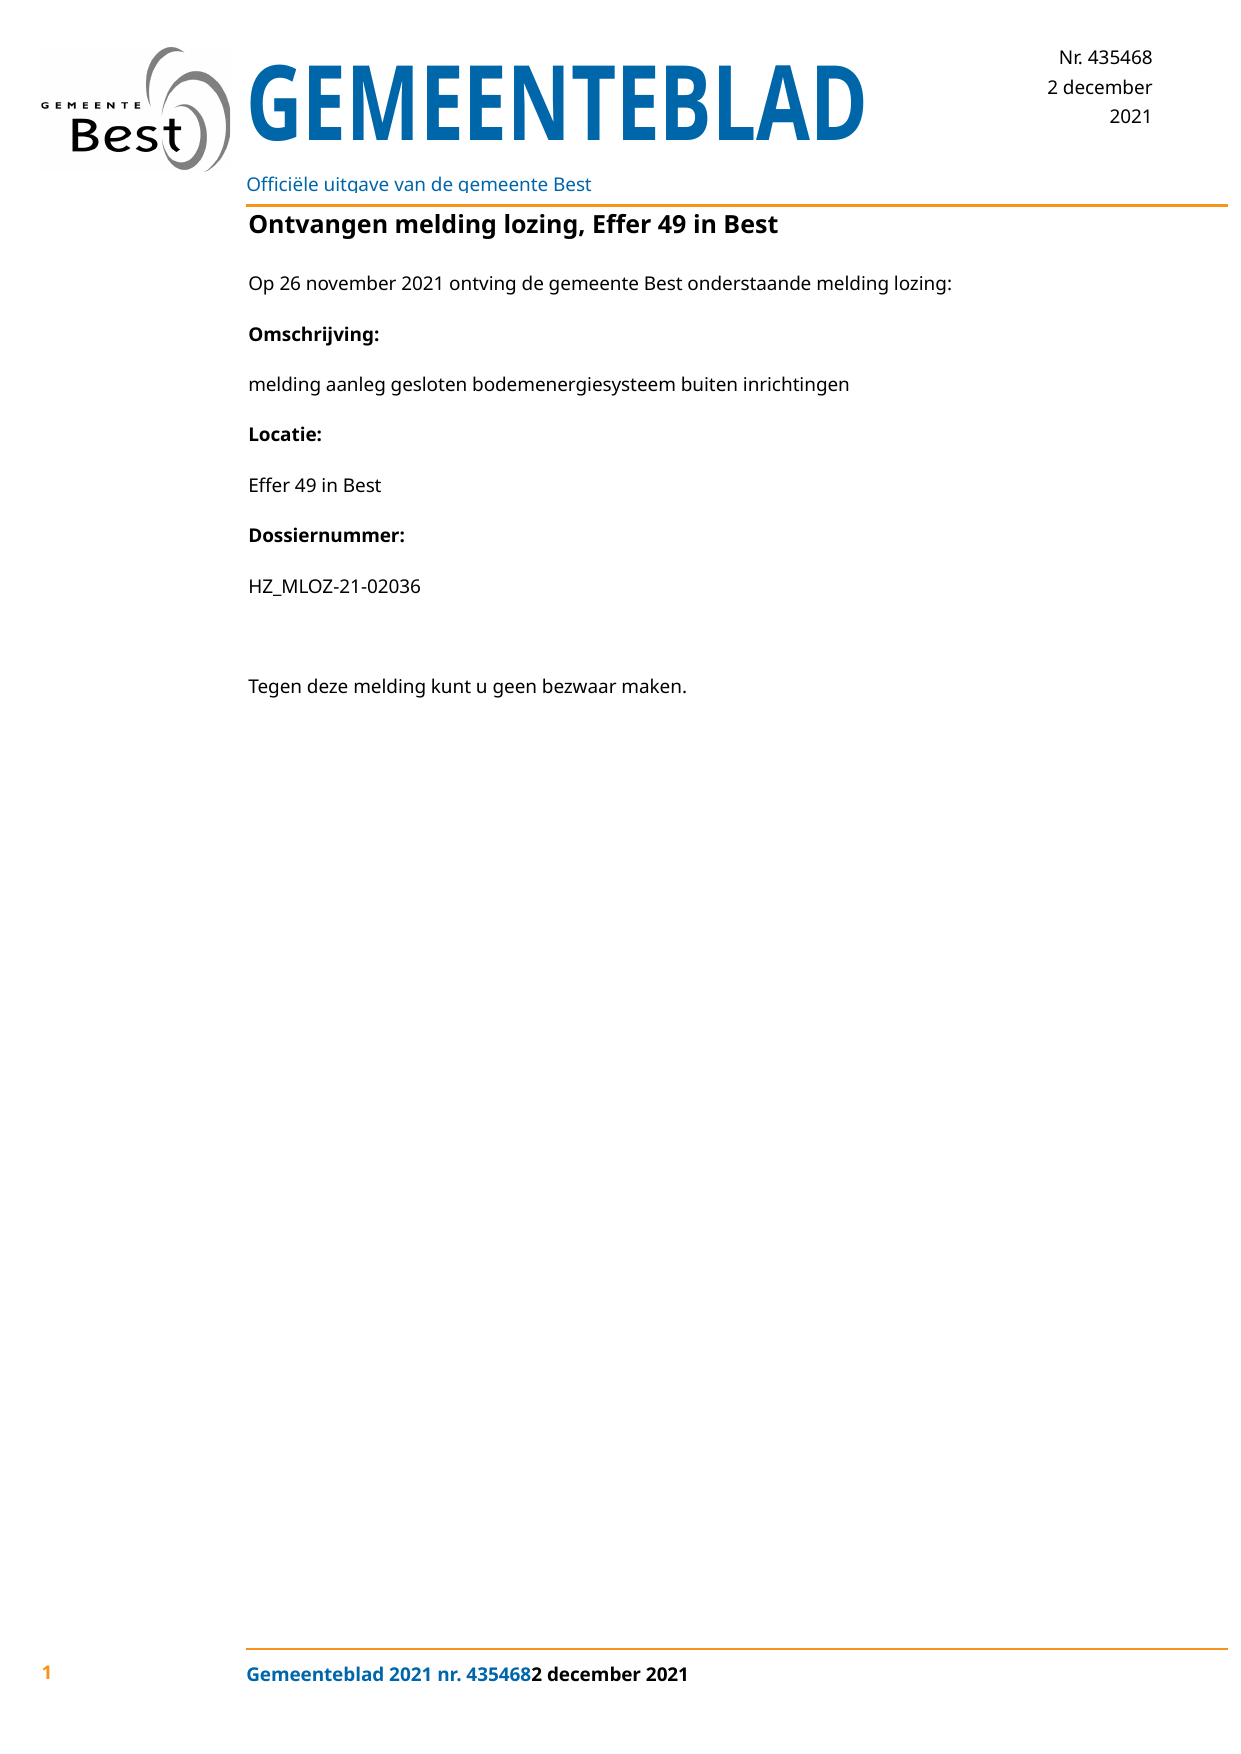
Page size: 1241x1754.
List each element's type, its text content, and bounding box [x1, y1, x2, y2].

text Omschrijving: [248, 321, 1152, 346]
text melding aanleg gesloten bodemenergiesysteem buiten inrichtingen [248, 371, 1152, 397]
text Dossiernummer: [248, 522, 1152, 548]
text HZ_MLOZ-21-02036 [248, 573, 1152, 598]
picture [41, 47, 231, 172]
text Tegen deze melding kunt u geen bezwaar maken. [248, 674, 1152, 699]
text Locatie: [248, 422, 1152, 447]
text Ontvangen melding lozing, Effer 49 in Best [248, 207, 1152, 241]
text Op 26 november 2021 ontving de gemeente Best onderstaande melding lozing: [248, 270, 1152, 296]
text Effer 49 in Best [248, 472, 1152, 498]
